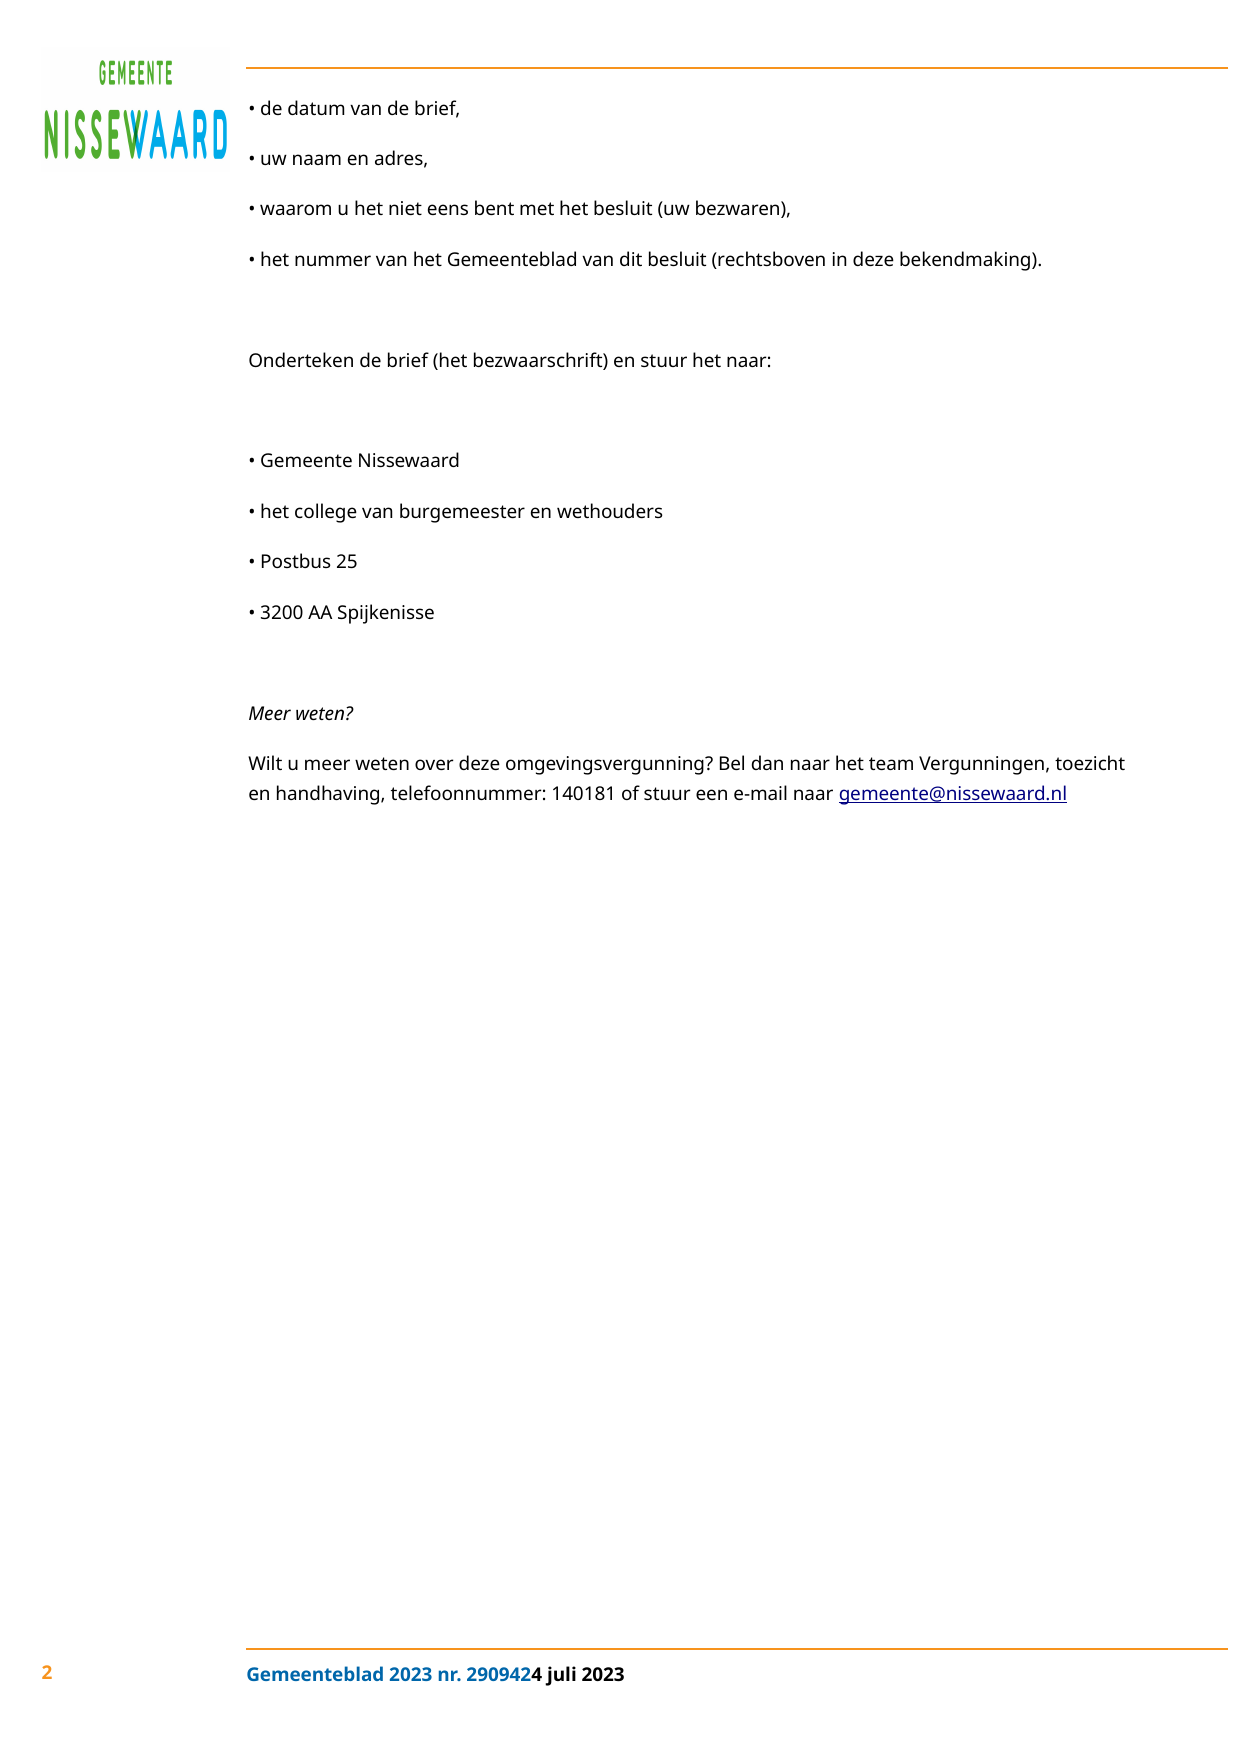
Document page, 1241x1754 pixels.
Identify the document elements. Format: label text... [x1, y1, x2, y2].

text Onderteken de brief (het bezwaarschrift) en stuur het naar: [248, 347, 1152, 373]
text • het college van burgemeester en wethouders [248, 498, 1152, 524]
text • Postbus 25 [248, 548, 1152, 574]
text • Gemeente Nissewaard [248, 448, 1152, 473]
text Meer weten? [248, 700, 1152, 726]
picture [41, 47, 231, 172]
text • waarom u het niet eens bent met het besluit (uw bezwaren), [248, 196, 1152, 221]
text • uw naam en adres, [248, 145, 1152, 171]
text • het nummer van het Gemeenteblad van dit besluit (rechtsboven in deze bekendmaking). [248, 246, 1152, 272]
text Wilt u meer weten over deze omgevingsvergunning? Bel dan naar het team Vergunningen, toezicht en handhaving, telefoonnummer: 140181 of stuur een e-mail naar gemeente@nissewaard.nl [248, 750, 1152, 806]
text • de datum van de brief, [248, 95, 1152, 121]
text • 3200 AA Spijkenisse [248, 599, 1152, 625]
